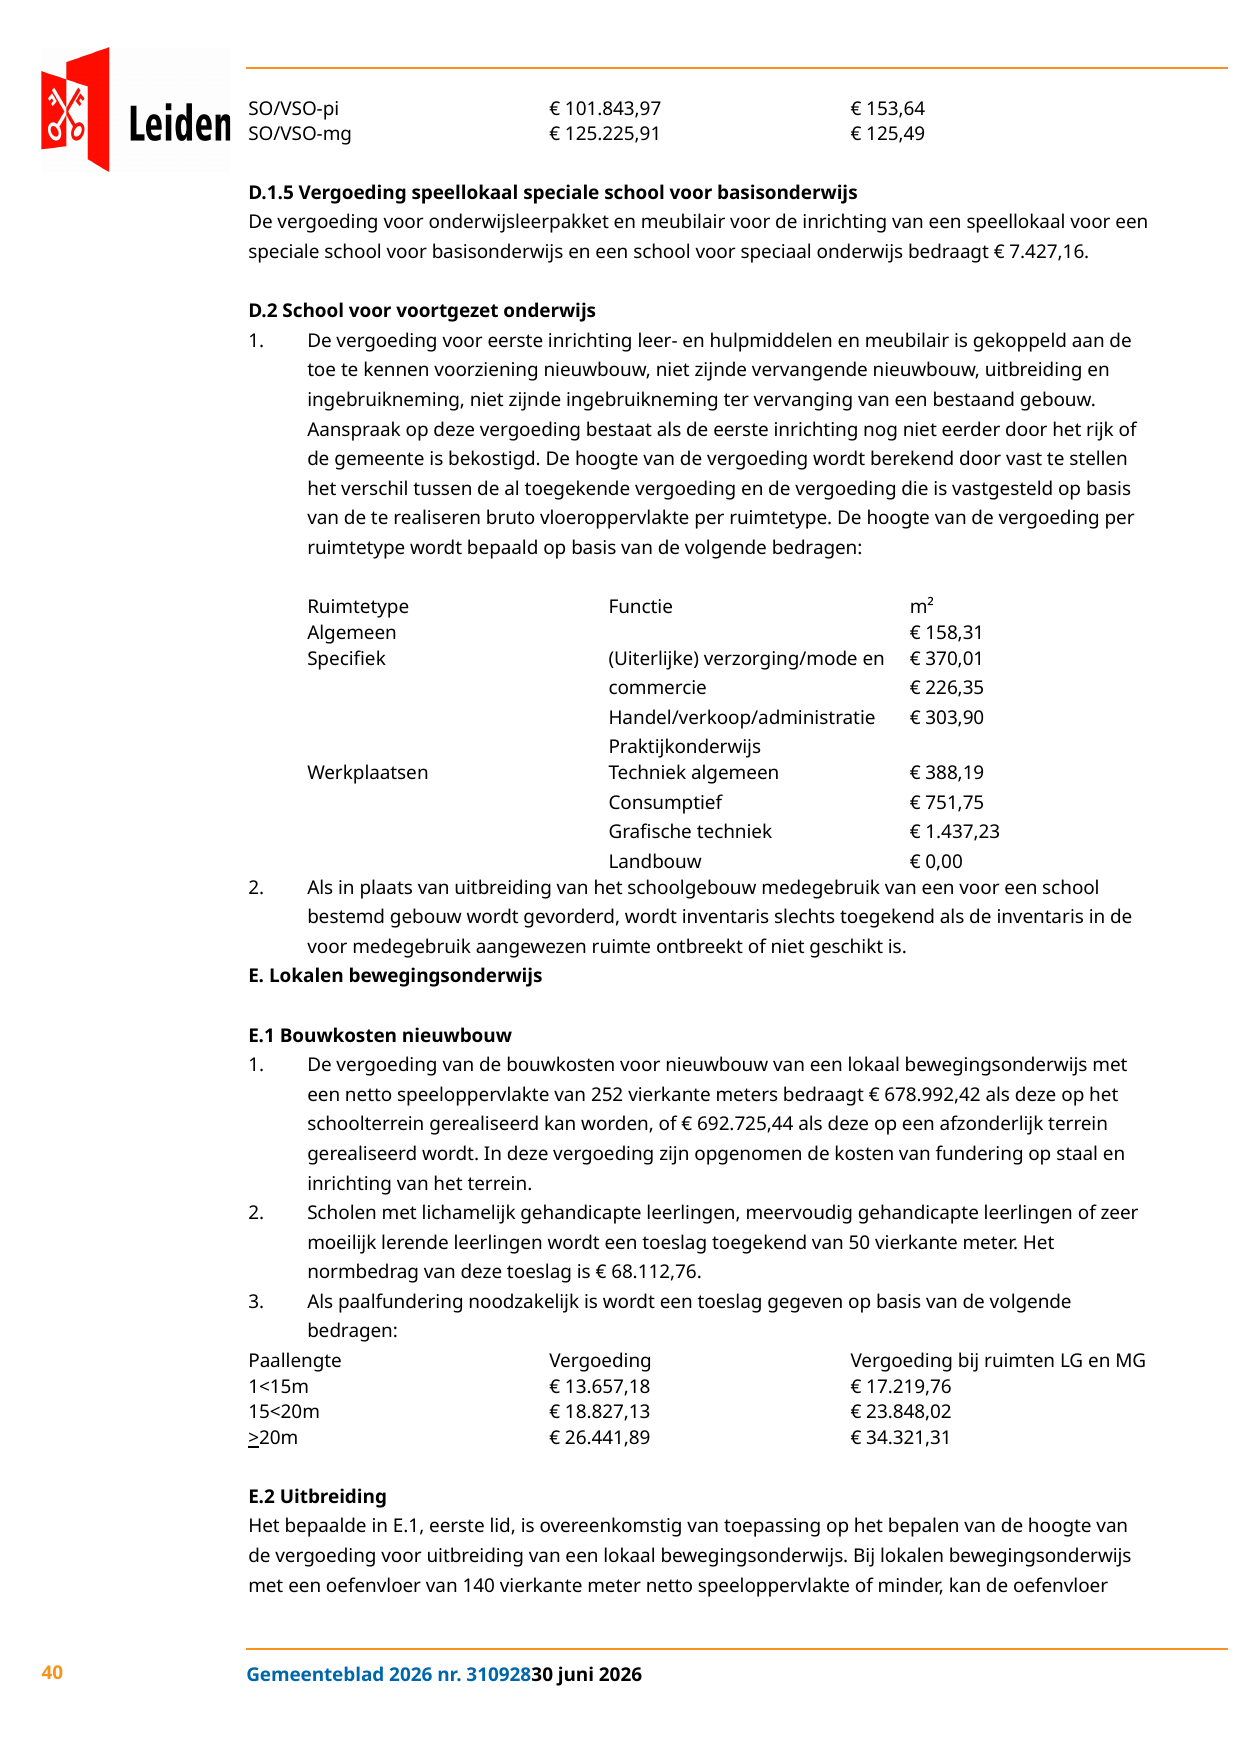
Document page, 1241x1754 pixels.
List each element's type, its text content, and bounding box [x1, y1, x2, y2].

text E.2 Uitbreiding [248, 1483, 1152, 1509]
table_cell SO/VSO-pi [248, 95, 549, 121]
table_header Ruimtetype [307, 593, 608, 619]
table_header Vergoeding bij ruimten LG en MG [850, 1347, 1152, 1373]
table_cell 1<15m [248, 1373, 549, 1399]
list De vergoeding voor eerste inrichting leer- en hulpmiddelen en meubilair is gekoppeld aan de toe te kennen voorziening nieuwbouw, niet zijnde vervangende nieuwbouw, uitbreiding en ingebruikneming, niet zijnde ingebruikneming ter vervanging van een bestaand gebouw. Aanspraak op deze vergoeding bestaat als de eerste inrichting nog niet eerder door het rijk of de gemeente is bekostigd. De hoogte van de vergoeding wordt berekend door vast te stellen het verschil tussen de al toegekende vergoeding en de vergoeding die is vastgesteld op basis van de te realiseren bruto vloeroppervlakte per ruimtetype. De hoogte van de vergoeding per ruimtetype wordt bepaald op basis van de volgende bedragen: [248, 327, 1152, 560]
table_cell (Uiterlijke) verzorging/mode en commercie Handel/verkoop/administratie Praktijkonderwijs [608, 645, 909, 759]
table_header Vergoeding [549, 1347, 850, 1373]
table_cell Specifiek [307, 645, 608, 759]
table_cell € 101.843,97 [549, 95, 850, 121]
text E. Lokalen bewegingsonderwijs [248, 963, 1152, 988]
table_cell € 158,31 [910, 619, 1211, 645]
table_header Functie [608, 593, 909, 619]
table_cell € 125,49 [850, 121, 1152, 146]
table_cell € 370,01 € 226,35 € 303,90 [910, 645, 1211, 759]
text D.1.5 Vergoeding speellokaal speciale school voor basisonderwijs [248, 179, 1152, 205]
table_cell € 18.827,13 [549, 1399, 850, 1424]
table_header Paallengte [248, 1347, 549, 1373]
table_cell Techniek algemeen Consumptief Grafische techniek Landbouw [608, 759, 909, 874]
table_cell € 13.657,18 [549, 1373, 850, 1399]
table_cell SO/VSO-mg [248, 121, 549, 146]
table_cell € 125.225,91 [549, 121, 850, 146]
table_cell € 17.219,76 [850, 1373, 1152, 1399]
table_cell >20m [248, 1425, 549, 1450]
table_cell € 153,64 [850, 95, 1152, 121]
table_cell € 23.848,02 [850, 1399, 1152, 1424]
text E.1 Bouwkosten nieuwbouw [248, 1022, 1152, 1047]
table_cell € 34.321,31 [850, 1425, 1152, 1450]
table_cell € 26.441,89 [549, 1425, 850, 1450]
text D.2 School voor voortgezet onderwijs [248, 297, 1152, 323]
table_cell Werkplaatsen [307, 759, 608, 874]
table_cell 15<20m [248, 1399, 549, 1424]
text De vergoeding voor onderwijsleerpakket en meubilair voor de inrichting van een speellokaal voor een speciale school voor basisonderwijs en een school voor speciaal onderwijs bedraagt € 7.427,16. [248, 209, 1152, 264]
table_cell Algemeen [307, 619, 608, 645]
table_header m² [910, 593, 1211, 619]
list Scholen met lichamelijk gehandicapte leerlingen, meervoudig gehandicapte leerlingen of zeer moeilijk lerende leerlingen wordt een toeslag toegekend van 50 vierkante meter. Het normbedrag van deze toeslag is € 68.112,76. [248, 1199, 1152, 1284]
table_cell [608, 619, 909, 645]
table_cell € 388,19 € 751,75 € 1.437,23 € 0,00 [910, 759, 1211, 874]
list Als paalfundering noodzakelijk is wordt een toeslag gegeven op basis van de volgende bedragen: [248, 1288, 1152, 1343]
list De vergoeding van de bouwkosten voor nieuwbouw van een lokaal bewegingsonderwijs met een netto speeloppervlakte van 252 vierkante meters bedraagt € 678.992,42 als deze op het schoolterrein gerealiseerd kan worden, of € 692.725,44 als deze op een afzonderlijk terrein gerealiseerd wordt. In deze vergoeding zijn opgenomen de kosten van fundering op staal en inrichting van het terrein. [248, 1051, 1152, 1195]
picture [41, 47, 231, 172]
text Het bepaalde in E.1, eerste lid, is overeenkomstig van toepassing op het bepalen van de hoogte van de vergoeding voor uitbreiding van een lokaal bewegingsonderwijs. Bij lokalen bewegingsonderwijs met een oefenvloer van 140 vierkante meter netto speeloppervlakte of minder, kan de oefenvloer [248, 1513, 1152, 1597]
list Als in plaats van uitbreiding van het schoolgebouw medegebruik van een voor een school bestemd gebouw wordt gevorderd, wordt inventaris slechts toegekend als de inventaris in de voor medegebruik aangewezen ruimte ontbreekt of niet geschikt is. [248, 874, 1152, 959]
